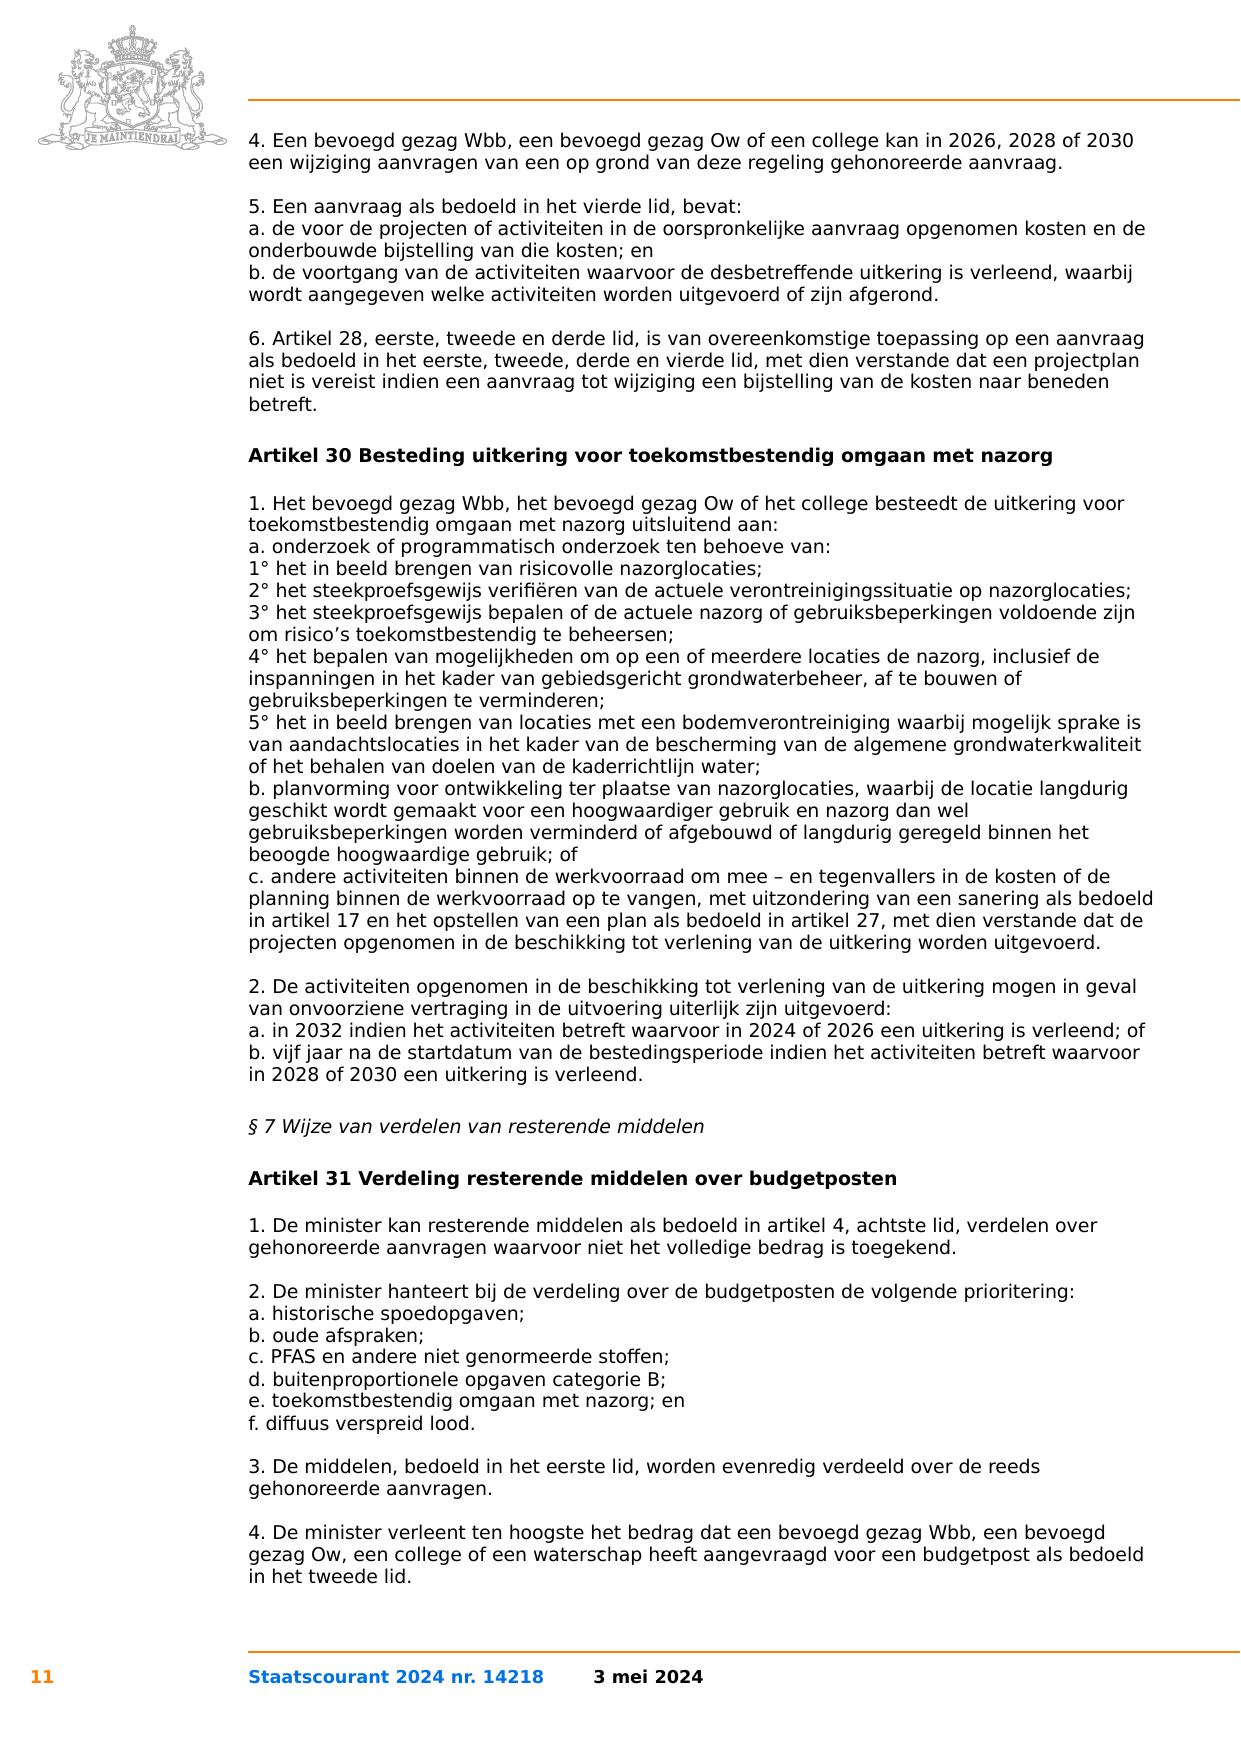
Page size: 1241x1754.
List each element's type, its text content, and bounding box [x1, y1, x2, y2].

text b. oude afspraken; [248, 1324, 1163, 1346]
text 4. Een bevoegd gezag Wbb, een bevoegd gezag Ow of een college kan in 2026, 2028 of 2030 een wijziging aanvragen van een op grond van deze regeling gehonoreerde aanvraag. [248, 130, 1163, 174]
text 1. De minister kan resterende middelen als bedoeld in artikel 4, achtste lid, verdelen over gehonoreerde aanvragen waarvoor niet het volledige bedrag is toegekend. [248, 1215, 1163, 1259]
picture [38, 25, 227, 150]
text 3° het steekproefsgewijs bepalen of de actuele nazorg of gebruiksbeperkingen voldoende zijn om risico’s toekomstbestendig te beheersen; [248, 602, 1163, 646]
text 4. De minister verleent ten hoogste het bedrag dat een bevoegd gezag Wbb, een bevoegd gezag Ow, een college of een waterschap heeft aangevraagd voor een budgetpost als bedoeld in het tweede lid. [248, 1522, 1163, 1588]
text 2. De minister hanteert bij de verdeling over de budgetposten de volgende prioritering: [248, 1281, 1163, 1302]
text a. de voor de projecten of activiteiten in de oorspronkelijke aanvraag opgenomen kosten en de onderbouwde bijstelling van die kosten; en [248, 218, 1163, 262]
text a. in 2032 indien het activiteiten betreft waarvoor in 2024 of 2026 een uitkering is verleend; of [248, 1020, 1163, 1042]
text b. vijf jaar na de startdatum van de bestedingsperiode indien het activiteiten betreft waarvoor in 2028 of 2030 een uitkering is verleend. [248, 1042, 1163, 1086]
text b. planvorming voor ontwikkeling ter plaatse van nazorglocaties, waarbij de locatie langdurig geschikt wordt gemaakt voor een hoogwaardiger gebruik en nazorg dan wel gebruiksbeperkingen worden verminderd of afgebouwd of langdurig geregeld binnen het beoogde hoogwaardige gebruik; of [248, 778, 1163, 866]
text 4° het bepalen van mogelijkheden om op een of meerdere locaties de nazorg, inclusief de inspanningen in het kader van gebiedsgericht grondwaterbeheer, af te bouwen of gebruiksbeperkingen te verminderen; [248, 646, 1163, 712]
text 2° het steekproefsgewijs verifiëren van de actuele verontreinigingssituatie op nazorglocaties; [248, 580, 1163, 602]
text a. historische spoedopgaven; [248, 1302, 1163, 1324]
subtitle § 7 Wijze van verdelen van resterende middelen [248, 1116, 1163, 1138]
subtitle Artikel 30 Besteding uitkering voor toekomstbestendig omgaan met nazorg [248, 445, 1163, 467]
text d. buitenproportionele opgaven categorie B; [248, 1368, 1163, 1390]
text 5. Een aanvraag als bedoeld in het vierde lid, bevat: [248, 196, 1163, 218]
text b. de voortgang van de activiteiten waarvoor de desbetreffende uitkering is verleend, waarbij wordt aangegeven welke activiteiten worden uitgevoerd of zijn afgerond. [248, 262, 1163, 306]
text 1° het in beeld brengen van risicovolle nazorglocaties; [248, 558, 1163, 580]
text c. PFAS en andere niet genormeerde stoffen; [248, 1346, 1163, 1368]
subtitle Artikel 31 Verdeling resterende middelen over budgetposten [248, 1168, 1163, 1190]
text 1. Het bevoegd gezag Wbb, het bevoegd gezag Ow of het college besteedt de uitkering voor toekomstbestendig omgaan met nazorg uitsluitend aan: [248, 492, 1163, 536]
text c. andere activiteiten binnen de werkvoorraad om mee – en tegenvallers in de kosten of de planning binnen de werkvoorraad op te vangen, met uitzondering van een sanering als bedoeld in artikel 17 en het opstellen van een plan als bedoeld in artikel 27, met dien verstande dat de projecten opgenomen in de beschikking tot verlening van de uitkering worden uitgevoerd. [248, 866, 1163, 954]
text 3. De middelen, bedoeld in het eerste lid, worden evenredig verdeeld over de reeds gehonoreerde aanvragen. [248, 1456, 1163, 1500]
text e. toekomstbestendig omgaan met nazorg; en [248, 1390, 1163, 1412]
text 5° het in beeld brengen van locaties met een bodemverontreiniging waarbij mogelijk sprake is van aandachtslocaties in het kader van de bescherming van de algemene grondwaterkwaliteit of het behalen van doelen van de kaderrichtlijn water; [248, 712, 1163, 778]
text f. diffuus verspreid lood. [248, 1412, 1163, 1434]
text 2. De activiteiten opgenomen in de beschikking tot verlening van de uitkering mogen in geval van onvoorziene vertraging in de uitvoering uiterlijk zijn uitgevoerd: [248, 976, 1163, 1020]
text 6. Artikel 28, eerste, tweede en derde lid, is van overeenkomstige toepassing op een aanvraag als bedoeld in het eerste, tweede, derde en vierde lid, met dien verstande dat een projectplan niet is vereist indien een aanvraag tot wijziging een bijstelling van de kosten naar beneden betreft. [248, 327, 1163, 415]
text a. onderzoek of programmatisch onderzoek ten behoeve van: [248, 536, 1163, 558]
